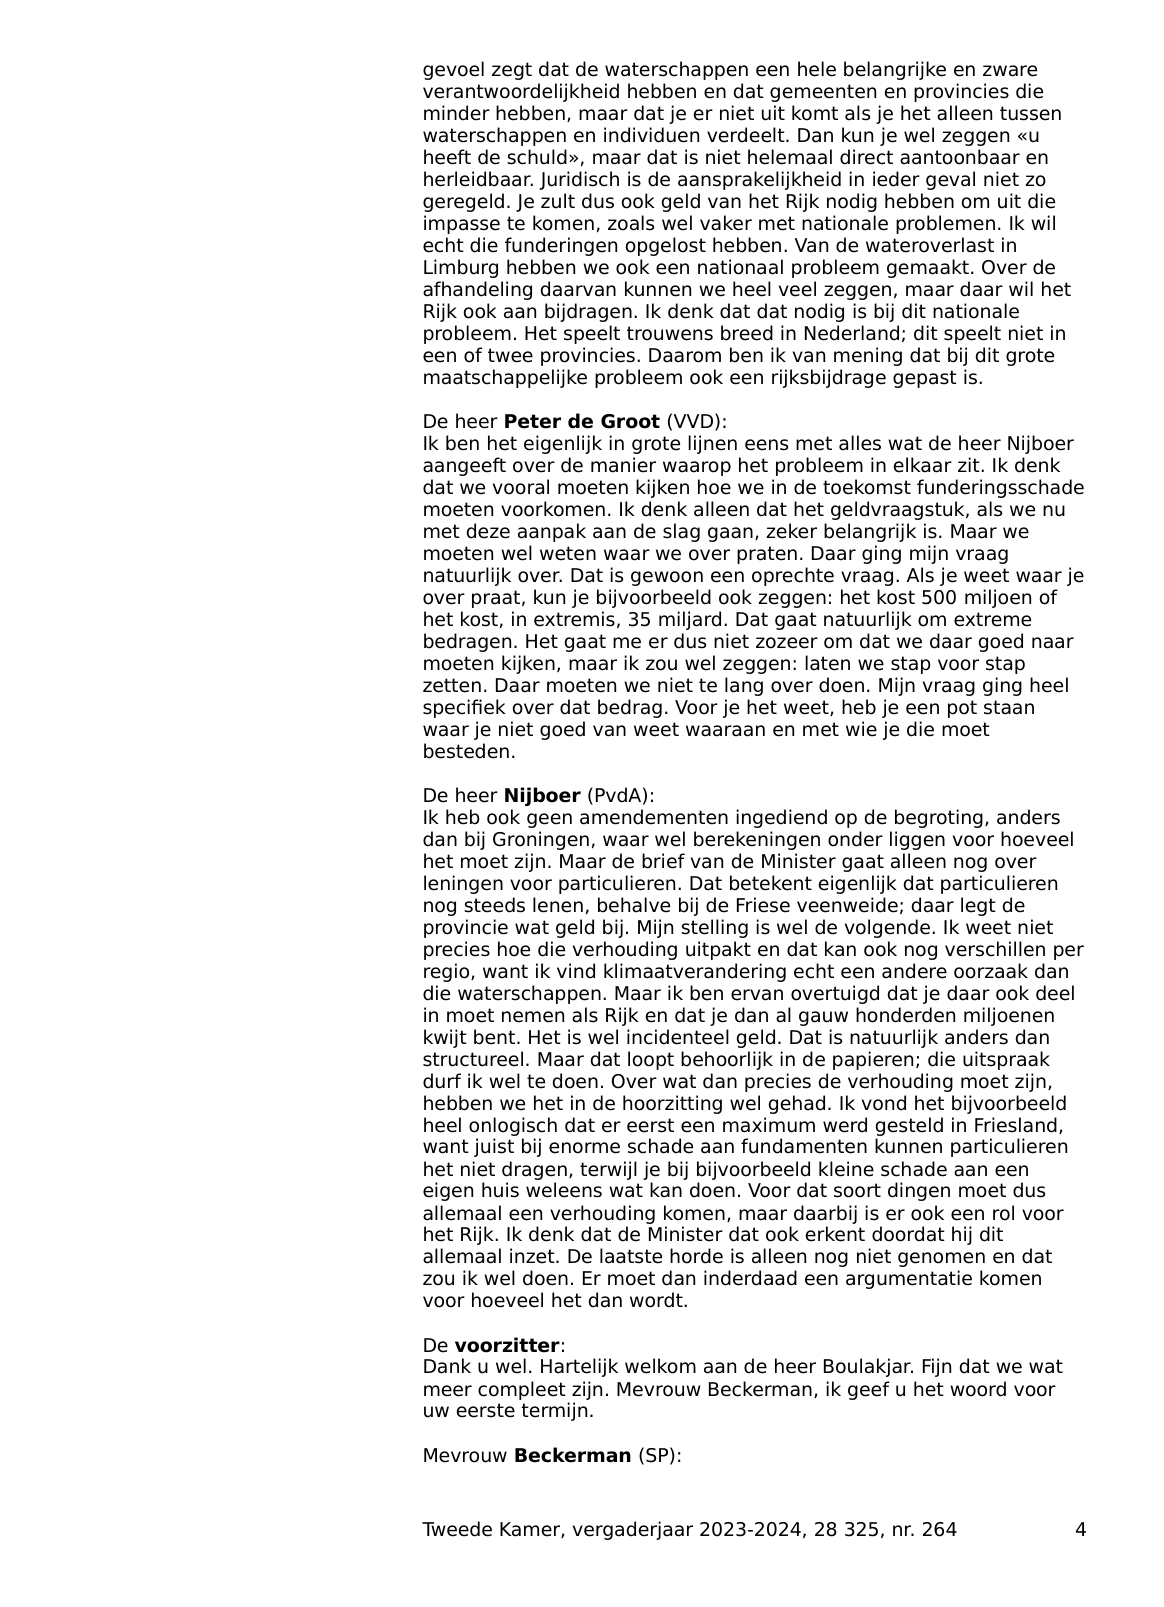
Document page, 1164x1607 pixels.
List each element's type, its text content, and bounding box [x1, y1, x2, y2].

text Ik heb ook geen amendementen ingediend op de begroting, anders dan bij Groningen, waar wel berekeningen onder liggen voor hoeveel het moet zijn. Maar de brief van de Minister gaat alleen nog over leningen voor particulieren. Dat betekent eigenlijk dat particulieren nog steeds lenen, behalve bij de Friese veenweide; daar legt de provincie wat geld bij. Mijn stelling is wel de volgende. Ik weet niet precies hoe die verhouding uitpakt en dat kan ook nog verschillen per regio, want ik vind klimaatverandering echt een andere oorzaak dan die waterschappen. Maar ik ben ervan overtuigd dat je daar ook deel in moet nemen als Rijk en dat je dan al gauw honderden miljoenen kwijt bent. Het is wel incidenteel geld. Dat is natuurlijk anders dan structureel. Maar dat loopt behoorlijk in de papieren; die uitspraak durf ik wel te doen. Over wat dan precies de verhouding moet zijn, hebben we het in de hoorzitting wel gehad. Ik vond het bijvoorbeeld heel onlogisch dat er eerst een maximum werd gesteld in Friesland, want juist bij enorme schade aan fundamenten kunnen particulieren het niet dragen, terwijl je bij bijvoorbeeld kleine schade aan een eigen huis weleens wat kan doen. Voor dat soort dingen moet dus allemaal een verhouding komen, maar daarbij is er ook een rol voor het Rijk. Ik denk dat de Minister dat ook erkent doordat hij dit allemaal inzet. De laatste horde is alleen nog niet genomen en dat zou ik wel doen. Er moet dan inderdaad een argumentatie komen voor hoeveel het dan wordt. [422, 807, 1087, 1312]
text De voorzitter: [422, 1334, 1087, 1356]
text De heer Nijboer (PvdA): [422, 785, 1087, 807]
text gevoel zegt dat de waterschappen een hele belangrijke en zware verantwoordelijkheid hebben en dat gemeenten en provincies die minder hebben, maar dat je er niet uit komt als je het alleen tussen waterschappen en individuen verdeelt. Dan kun je wel zeggen «u heeft de schuld», maar dat is niet helemaal direct aantoonbaar en herleidbaar. Juridisch is de aansprakelijkheid in ieder geval niet zo geregeld. Je zult dus ook geld van het Rijk nodig hebben om uit die impasse te komen, zoals wel vaker met nationale problemen. Ik wil echt die funderingen opgelost hebben. Van de wateroverlast in Limburg hebben we ook een nationaal probleem gemaakt. Over de afhandeling daarvan kunnen we heel veel zeggen, maar daar wil het Rijk ook aan bijdragen. Ik denk dat dat nodig is bij dit nationale probleem. Het speelt trouwens breed in Nederland; dit speelt niet in een of twee provincies. Daarom ben ik van mening dat bij dit grote maatschappelijke probleem ook een rijksbijdrage gepast is. [422, 59, 1087, 389]
text Ik ben het eigenlijk in grote lijnen eens met alles wat de heer Nijboer aangeeft over de manier waarop het probleem in elkaar zit. Ik denk dat we vooral moeten kijken hoe we in de toekomst funderingsschade moeten voorkomen. Ik denk alleen dat het geldvraagstuk, als we nu met deze aanpak aan de slag gaan, zeker belangrijk is. Maar we moeten wel weten waar we over praten. Daar ging mijn vraag natuurlijk over. Dat is gewoon een oprechte vraag. Als je weet waar je over praat, kun je bijvoorbeeld ook zeggen: het kost 500 miljoen of het kost, in extremis, 35 miljard. Dat gaat natuurlijk om extreme bedragen. Het gaat me er dus niet zozeer om dat we daar goed naar moeten kijken, maar ik zou wel zeggen: laten we stap voor stap zetten. Daar moeten we niet te lang over doen. Mijn vraag ging heel specifiek over dat bedrag. Voor je het weet, heb je een pot staan waar je niet goed van weet waaraan en met wie je die moet besteden. [422, 433, 1087, 763]
text Dank u wel. Hartelijk welkom aan de heer Boulakjar. Fijn dat we wat meer compleet zijn. Mevrouw Beckerman, ik geef u het woord voor uw eerste termijn. [422, 1356, 1087, 1422]
text De heer Peter de Groot (VVD): [422, 411, 1087, 433]
text Mevrouw Beckerman (SP): [422, 1444, 1087, 1467]
